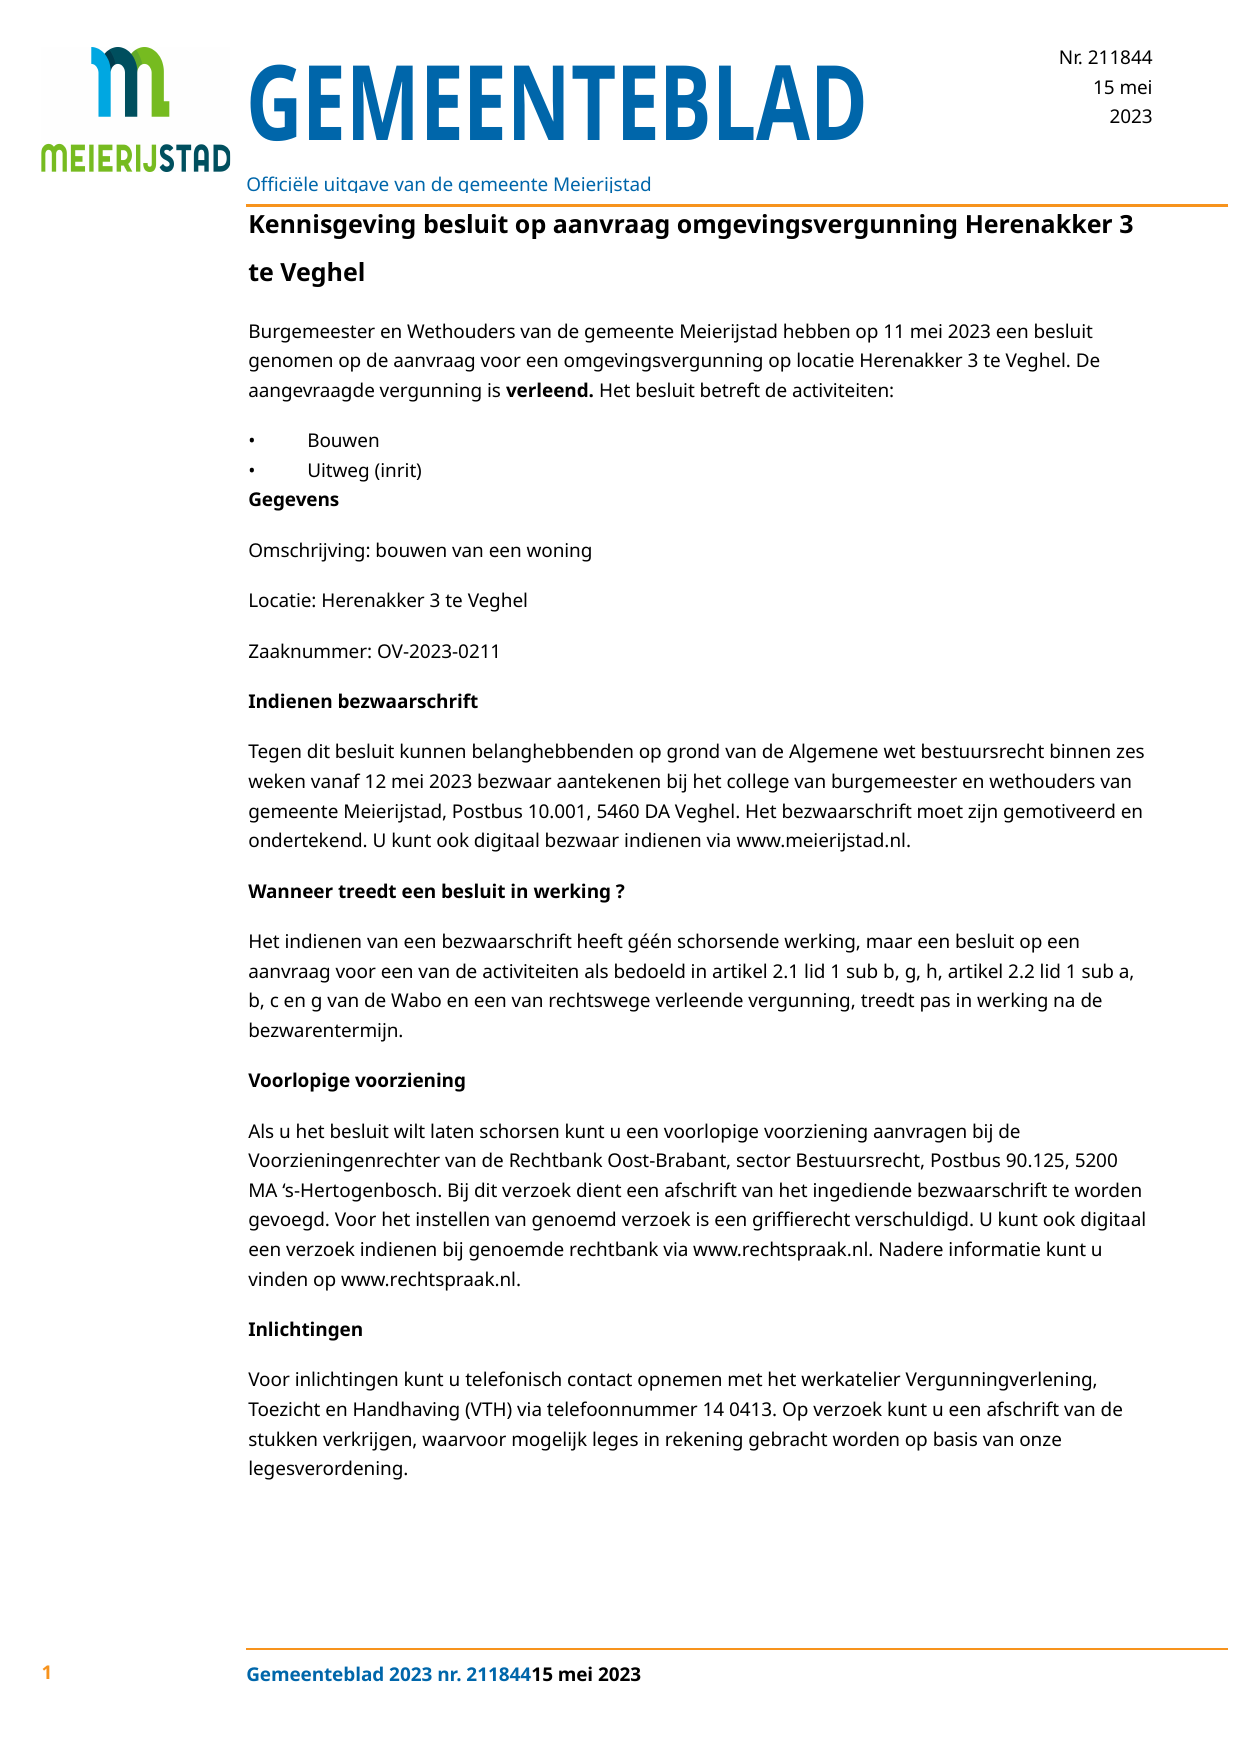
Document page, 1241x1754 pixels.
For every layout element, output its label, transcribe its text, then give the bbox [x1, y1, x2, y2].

text Zaaknummer: OV-2023-0211 [248, 638, 1152, 664]
text Indienen bezwaarschrift [248, 688, 1152, 714]
list Uitweg (inrit) [248, 457, 1152, 483]
text Burgemeester en Wethouders van de gemeente Meierijstad hebben op 11 mei 2023 een besluit genomen op de aanvraag voor een omgevingsvergunning op locatie Herenakker 3 te Veghel. De aangevraagde vergunning is verleend. Het besluit betreft de activiteiten: [248, 318, 1152, 403]
text Het indienen van een bezwaarschrift heeft géén schorsende werking, maar een besluit op een aanvraag voor een van de activiteiten als bedoeld in artikel 2.1 lid 1 sub b, g, h, artikel 2.2 lid 1 sub a, b, c en g van de Wabo en een van rechtswege verleende vergunning, treedt pas in werking na de bezwarentermijn. [248, 928, 1152, 1043]
text Inlichtingen [248, 1316, 1152, 1342]
text Voorlopige voorziening [248, 1067, 1152, 1093]
text Omschrijving: bouwen van een woning [248, 537, 1152, 563]
text Gegevens [248, 487, 1152, 512]
picture [41, 47, 231, 172]
text Voor inlichtingen kunt u telefonisch contact opnemen met het werkatelier Vergunningverlening, Toezicht en Handhaving (VTH) via telefoonnummer 14 0413. Op verzoek kunt u een afschrift van de stukken verkrijgen, waarvoor mogelijk leges in rekening gebracht worden op basis van onze legesverordening. [248, 1367, 1152, 1481]
list Bouwen [248, 427, 1152, 453]
text Wanneer treedt een besluit in werking ? [248, 878, 1152, 904]
text Locatie: Herenakker 3 te Veghel [248, 587, 1152, 613]
text Kennisgeving besluit op aanvraag omgevingsvergunning Herenakker 3 te Veghel [248, 207, 1152, 288]
text Tegen dit besluit kunnen belanghebbenden op grond van de Algemene wet bestuursrecht binnen zes weken vanaf 12 mei 2023 bezwaar aantekenen bij het college van burgemeester en wethouders van gemeente Meierijstad, Postbus 10.001, 5460 DA Veghel. Het bezwaarschrift moet zijn gemotiveerd en ondertekend. U kunt ook digitaal bezwaar indienen via www.meierijstad.nl. [248, 739, 1152, 853]
text Als u het besluit wilt laten schorsen kunt u een voorlopige voorziening aanvragen bij de Voorzieningenrechter van de Rechtbank Oost-Brabant, sector Bestuursrecht, Postbus 90.125, 5200 MA ‘s-Hertogenbosch. Bij dit verzoek dient een afschrift van het ingediende bezwaarschrift te worden gevoegd. Voor het instellen van genoemd verzoek is een griffierecht verschuldigd. U kunt ook digitaal een verzoek indienen bij genoemde rechtbank via www.rechtspraak.nl. Nadere informatie kunt u vinden op www.rechtspraak.nl. [248, 1118, 1152, 1292]
